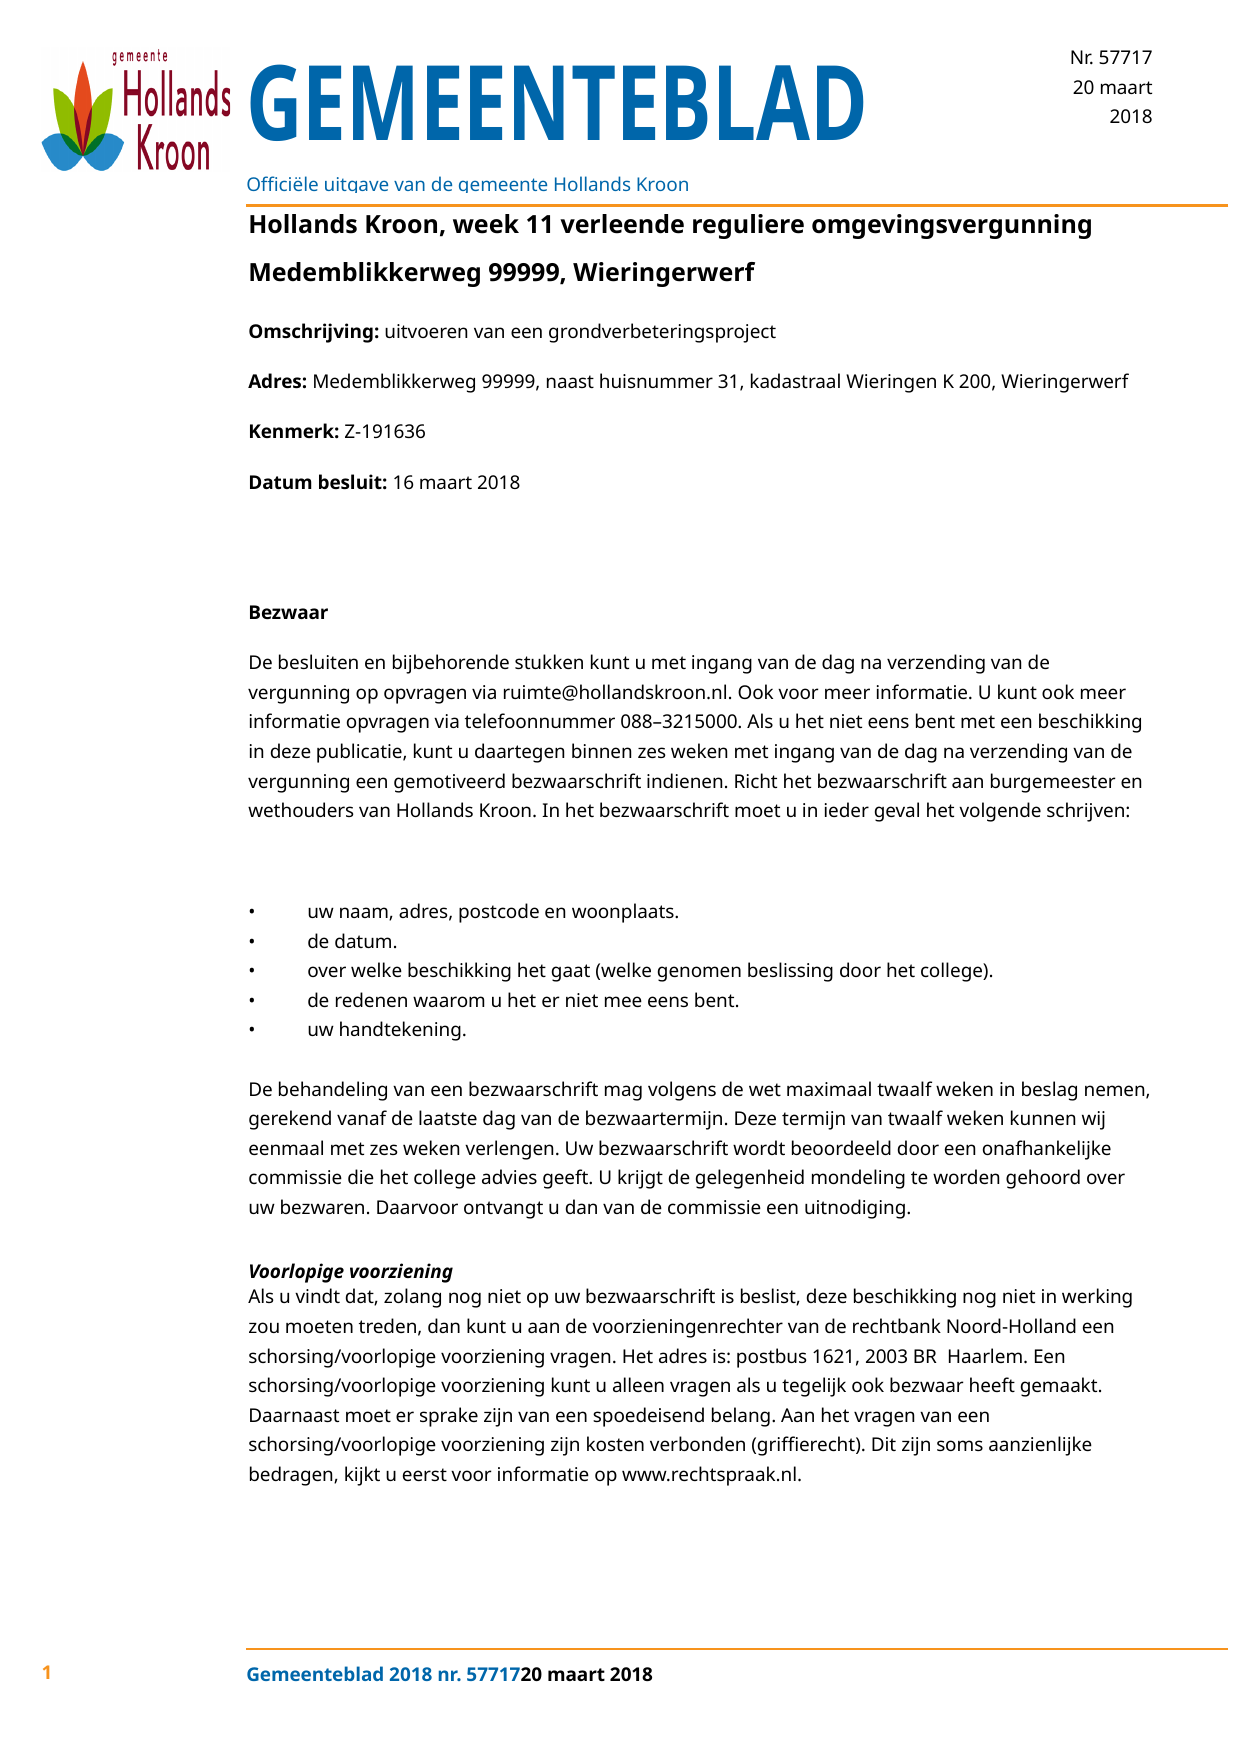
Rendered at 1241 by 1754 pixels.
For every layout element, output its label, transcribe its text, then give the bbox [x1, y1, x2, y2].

text De besluiten en bijbehorende stukken kunt u met ingang van de dag na verzending van de vergunning op opvragen via ruimte@hollandskroon.nl. Ook voor meer informatie. U kunt ook meer informatie opvragen via telefoonnummer 088–3215000. Als u het niet eens bent met een beschikking in deze publicatie, kunt u daartegen binnen zes weken met ingang van de dag na verzending van de vergunning een gemotiveerd bezwaarschrift indienen. Richt het bezwaarschrift aan burgemeester en wethouders van Hollands Kroon. In het bezwaarschrift moet u in ieder geval het volgende schrijven: [248, 649, 1152, 823]
list over welke beschikking het gaat (welke genomen beslissing door het college). [248, 957, 1152, 983]
picture [41, 47, 231, 172]
list uw naam, adres, postcode en woonplaats. [248, 898, 1152, 924]
table_header [700, 469, 1152, 495]
text De behandeling van een bezwaarschrift mag volgens de wet maximaal twaalf weken in beslag nemen, gerekend vanaf de laatste dag van de bezwaartermijn. Deze termijn van twaalf weken kunnen wij eenmaal met zes weken verlengen. Uw bezwaarschrift wordt beoordeeld door een onafhankelijke commissie die het college advies geeft. U krijgt de gelegenheid mondeling te worden gehoord over uw bezwaren. Daarvoor ontvangt u dan van de commissie een uitnodiging. [248, 1076, 1152, 1220]
text Kenmerk: Z-191636 [248, 419, 1152, 444]
text Voorlopige voorziening [248, 1258, 1152, 1284]
list de redenen waarom u het er niet mee eens bent. [248, 987, 1152, 1013]
text Omschrijving: uitvoeren van een grondverbeteringsproject [248, 318, 1152, 344]
text Als u vindt dat, zolang nog niet op uw bezwaarschrift is beslist, deze beschikking nog niet in werking zou moeten treden, dan kunt u aan de voorzieningenrechter van de rechtbank Noord-Holland een schorsing/voorlopige voorziening vragen. Het adres is: postbus 1621, 2003 BR Haarlem. Een schorsing/voorlopige voorziening kunt u alleen vragen als u tegelijk ook bezwaar heeft gemaakt. Daarnaast moet er sprake zijn van een spoedeisend belang. Aan het vragen van een schorsing/voorlopige voorziening zijn kosten verbonden (griffierecht). Dit zijn soms aanzienlijke bedragen, kijkt u eerst voor informatie op www.rechtspraak.nl. [248, 1284, 1152, 1487]
text Hollands Kroon, week 11 verleende reguliere omgevingsvergunning Medemblikkerweg 99999, Wieringerwerf [248, 207, 1152, 288]
table_header Datum besluit: 16 maart 2018 [248, 469, 700, 495]
list de datum. [248, 928, 1152, 953]
list uw handtekening. [248, 1017, 1152, 1042]
text Adres: Medemblikkerweg 99999, naast huisnummer 31, kadastraal Wieringen K 200, Wieringerwerf [248, 368, 1152, 394]
text Bezwaar [248, 599, 1152, 625]
